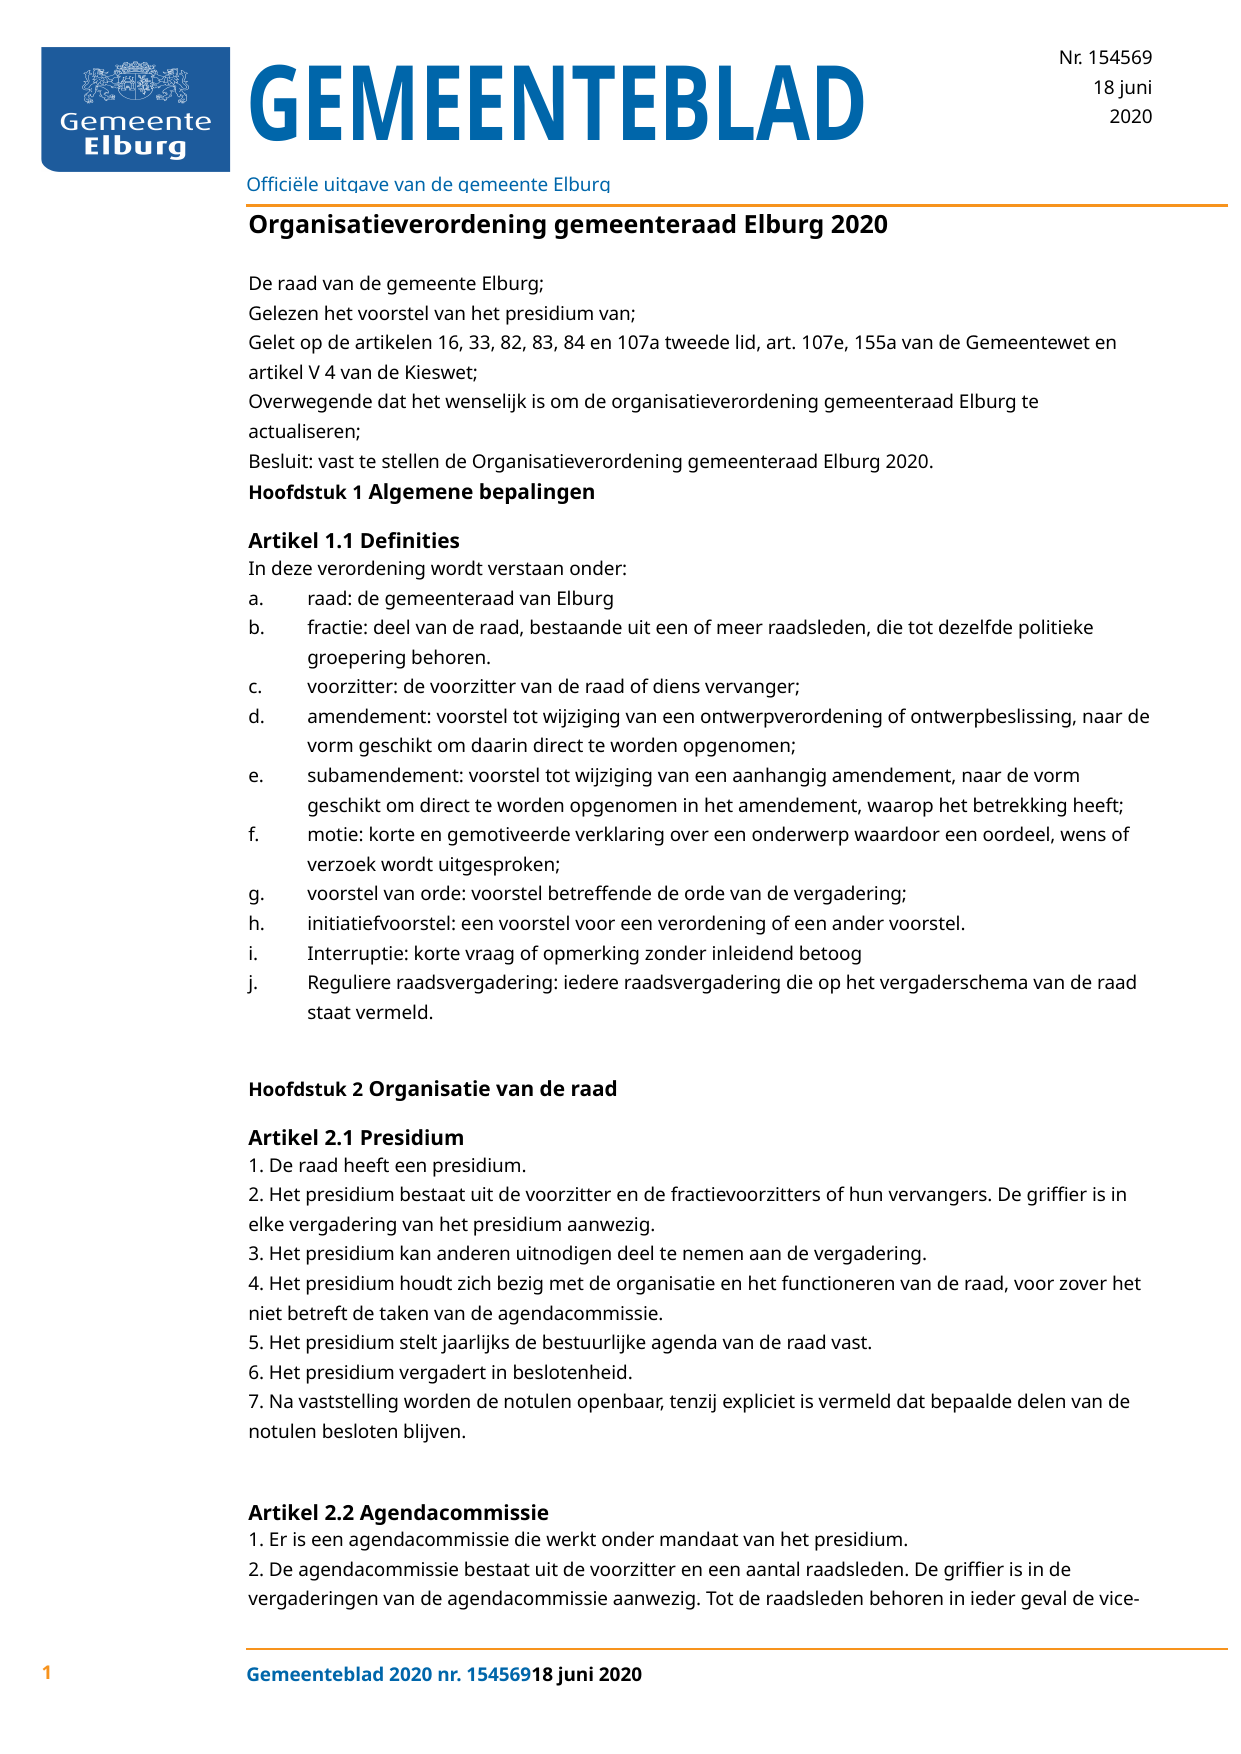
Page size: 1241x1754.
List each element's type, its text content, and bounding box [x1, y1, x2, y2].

list motie: korte en gemotiveerde verklaring over een onderwerp waardoor een oordeel, wens of verzoek wordt uitgesproken; [248, 821, 1152, 877]
text 1. De raad heeft een presidium. [248, 1152, 1152, 1177]
list Interruptie: korte vraag of opmerking zonder inleidend betoog [248, 940, 1152, 965]
text In deze verordening wordt verstaan onder: [248, 555, 1152, 581]
text Hoofdstuk 1 Algemene bepalingen [248, 477, 1152, 506]
text Artikel 2.1 Presidium [248, 1123, 1152, 1152]
text Gelet op de artikelen 16, 33, 82, 83, 84 en 107a tweede lid, art. 107e, 155a van de Gemeentewet en artikel V 4 van de Kieswet; [248, 329, 1152, 385]
text Hoofdstuk 2 Organisatie van de raad [248, 1074, 1152, 1102]
text Gelezen het voorstel van het presidium van; [248, 300, 1152, 326]
text 3. Het presidium kan anderen uitnodigen deel te nemen aan de vergadering. [248, 1241, 1152, 1266]
list subamendement: voorstel tot wijziging van een aanhangig amendement, naar de vorm geschikt om direct te worden opgenomen in het amendement, waarop het betrekking heeft; [248, 762, 1152, 817]
text 7. Na vaststelling worden de notulen openbaar, tenzij expliciet is vermeld dat bepaalde delen van de notulen besloten blijven. [248, 1388, 1152, 1444]
list Reguliere raadsvergadering: iedere raadsvergadering die op het vergaderschema van de raad staat vermeld. [248, 969, 1152, 1024]
list amendement: voorstel tot wijziging van een ontwerpverordening of ontwerpbeslissing, naar de vorm geschikt om daarin direct te worden opgenomen; [248, 703, 1152, 758]
text 6. Het presidium vergadert in beslotenheid. [248, 1359, 1152, 1384]
text Artikel 2.2 Agendacommissie [248, 1498, 1152, 1526]
text Artikel 1.1 Definities [248, 527, 1152, 555]
list voorstel van orde: voorstel betreffende de orde van de vergadering; [248, 881, 1152, 906]
text 2. De agendacommissie bestaat uit de voorzitter en een aantal raadsleden. De griffier is in de vergaderingen van de agendacommissie aanwezig. Tot de raadsleden behoren in ieder geval de vice- [248, 1556, 1152, 1611]
text 5. Het presidium stelt jaarlijks de bestuurlijke agenda van de raad vast. [248, 1329, 1152, 1355]
text 2. Het presidium bestaat uit de voorzitter en de fractievoorzitters of hun vervangers. De griffier is in elke vergadering van het presidium aanwezig. [248, 1181, 1152, 1237]
list initiatiefvoorstel: een voorstel voor een verordening of een ander voorstel. [248, 910, 1152, 936]
picture [41, 47, 231, 172]
text 4. Het presidium houdt zich bezig met de organisatie en het functioneren van de raad, voor zover het niet betreft de taken van de agendacommissie. [248, 1270, 1152, 1325]
text 1. Er is een agendacommissie die werkt onder mandaat van het presidium. [248, 1526, 1152, 1552]
text Besluit: vast te stellen de Organisatieverordening gemeenteraad Elburg 2020. [248, 448, 1152, 473]
text De raad van de gemeente Elburg; [248, 270, 1152, 296]
list raad: de gemeenteraad van Elburg [248, 585, 1152, 610]
text Organisatieverordening gemeenteraad Elburg 2020 [248, 207, 1152, 241]
text Overwegende dat het wenselijk is om de organisatieverordening gemeenteraad Elburg te actualiseren; [248, 389, 1152, 444]
list voorzitter: de voorzitter van de raad of diens vervanger; [248, 673, 1152, 699]
list fractie: deel van de raad, bestaande uit een of meer raadsleden, die tot dezelfde politieke groepering behoren. [248, 614, 1152, 669]
